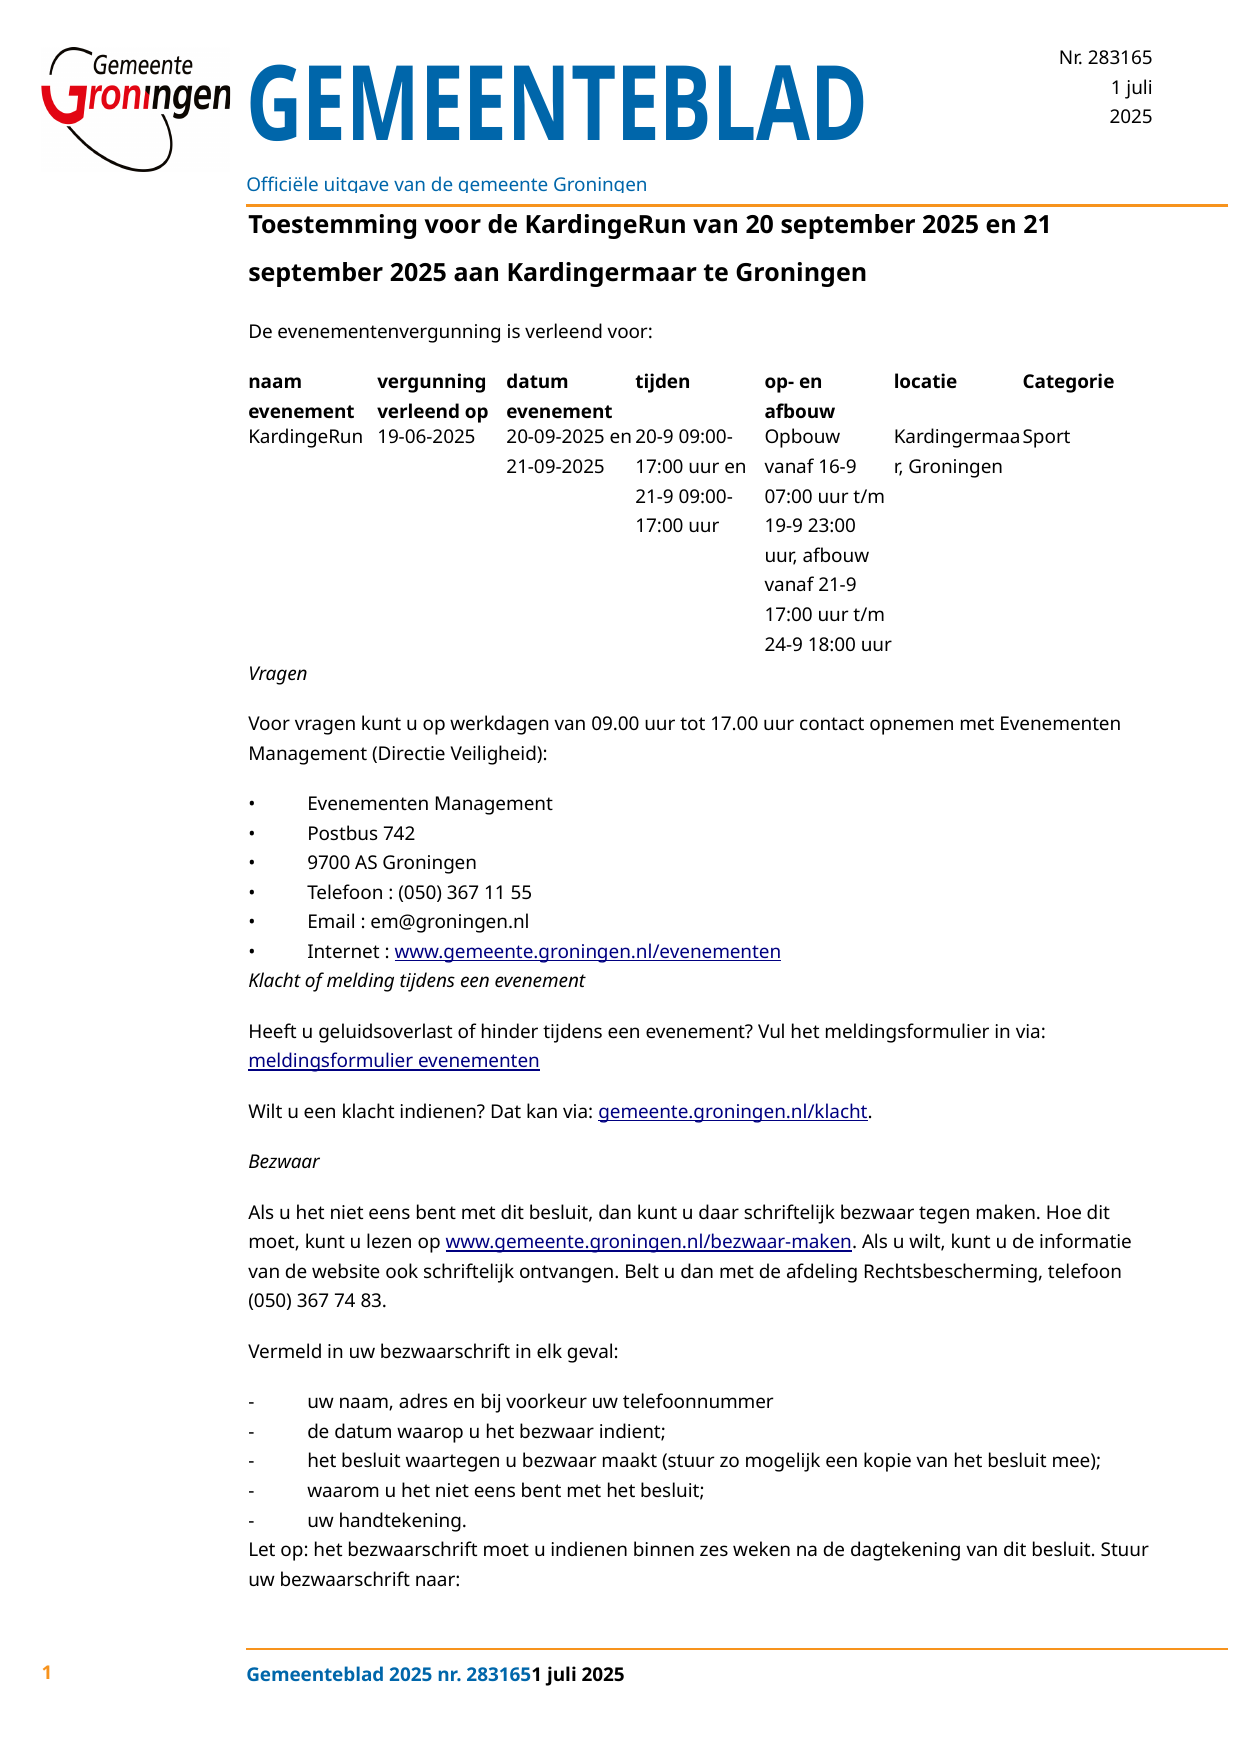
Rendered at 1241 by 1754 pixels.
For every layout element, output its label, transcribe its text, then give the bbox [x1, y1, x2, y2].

table_header tijden [635, 369, 764, 424]
table_cell Kardingermaar, Groningen [894, 424, 1022, 657]
table_cell Opbouw vanaf 16-9 07:00 uur t/m 19-9 23:00 uur, afbouw vanaf 21-9 17:00 uur t/m 24-9 18:00 uur [764, 424, 893, 657]
text Toestemming voor de KardingeRun van 20 september 2025 en 21 september 2025 aan Kardingermaar te Groningen [248, 207, 1152, 288]
text Vragen [248, 660, 1152, 686]
list uw handtekening. [248, 1507, 1152, 1533]
text Wilt u een klacht indienen? Dat kan via: gemeente.groningen.nl/klacht. [248, 1098, 1152, 1124]
table_header Categorie [1023, 369, 1152, 424]
list het besluit waartegen u bezwaar maakt (stuur zo mogelijk een kopie van het besluit mee); [248, 1448, 1152, 1473]
text Vermeld in uw bezwaarschrift in elk geval: [248, 1338, 1152, 1364]
list Postbus 742 [248, 820, 1152, 846]
list uw naam, adres en bij voorkeur uw telefoonnummer [248, 1388, 1152, 1414]
list waarom u het niet eens bent met het besluit; [248, 1477, 1152, 1503]
table_header datum evenement [506, 369, 635, 424]
table_cell 20-9 09:00-17:00 uur en 21-9 09:00-17:00 uur [635, 424, 764, 657]
list Internet : www.gemeente.groningen.nl/evenementen [248, 938, 1152, 964]
table_header locatie [894, 369, 1022, 424]
table_cell 20-09-2025 en 21-09-2025 [506, 424, 635, 657]
table_cell Sport [1023, 424, 1152, 657]
table_header naam evenement [248, 369, 377, 424]
list Email : em@groningen.nl [248, 908, 1152, 934]
text De evenementenvergunning is verleend voor: [248, 318, 1152, 344]
text Klacht of melding tijdens een evenement [248, 968, 1152, 993]
text Bezwaar [248, 1148, 1152, 1174]
table_cell 19-06-2025 [377, 424, 506, 657]
text Als u het niet eens bent met dit besluit, dan kunt u daar schriftelijk bezwaar tegen maken. Hoe dit moet, kunt u lezen op www.gemeente.groningen.nl/bezwaar-maken. Als u wilt, kunt u de informatie van de website ook schriftelijk ontvangen. Belt u dan met de afdeling Rechtsbescherming, telefoon (050) 367 74 83. [248, 1199, 1152, 1313]
text Let op: het bezwaarschrift moet u indienen binnen zes weken na de dagtekening van dit besluit. Stuur uw bezwaarschrift naar: [248, 1536, 1152, 1592]
table_header op- en afbouw [764, 369, 893, 424]
text Heeft u geluidsoverlast of hinder tijdens een evenement? Vul het meldingsformulier in via: meldingsformulier evenementen [248, 1018, 1152, 1073]
list 9700 AS Groningen [248, 849, 1152, 875]
list Telefoon : (050) 367 11 55 [248, 879, 1152, 905]
picture [41, 47, 231, 172]
list de datum waarop u het bezwaar indient; [248, 1418, 1152, 1444]
table_cell KardingeRun [248, 424, 377, 657]
list Evenementen Management [248, 790, 1152, 816]
table_header vergunning verleend op [377, 369, 506, 424]
text Voor vragen kunt u op werkdagen van 09.00 uur tot 17.00 uur contact opnemen met Evenementen Management (Directie Veiligheid): [248, 710, 1152, 766]
